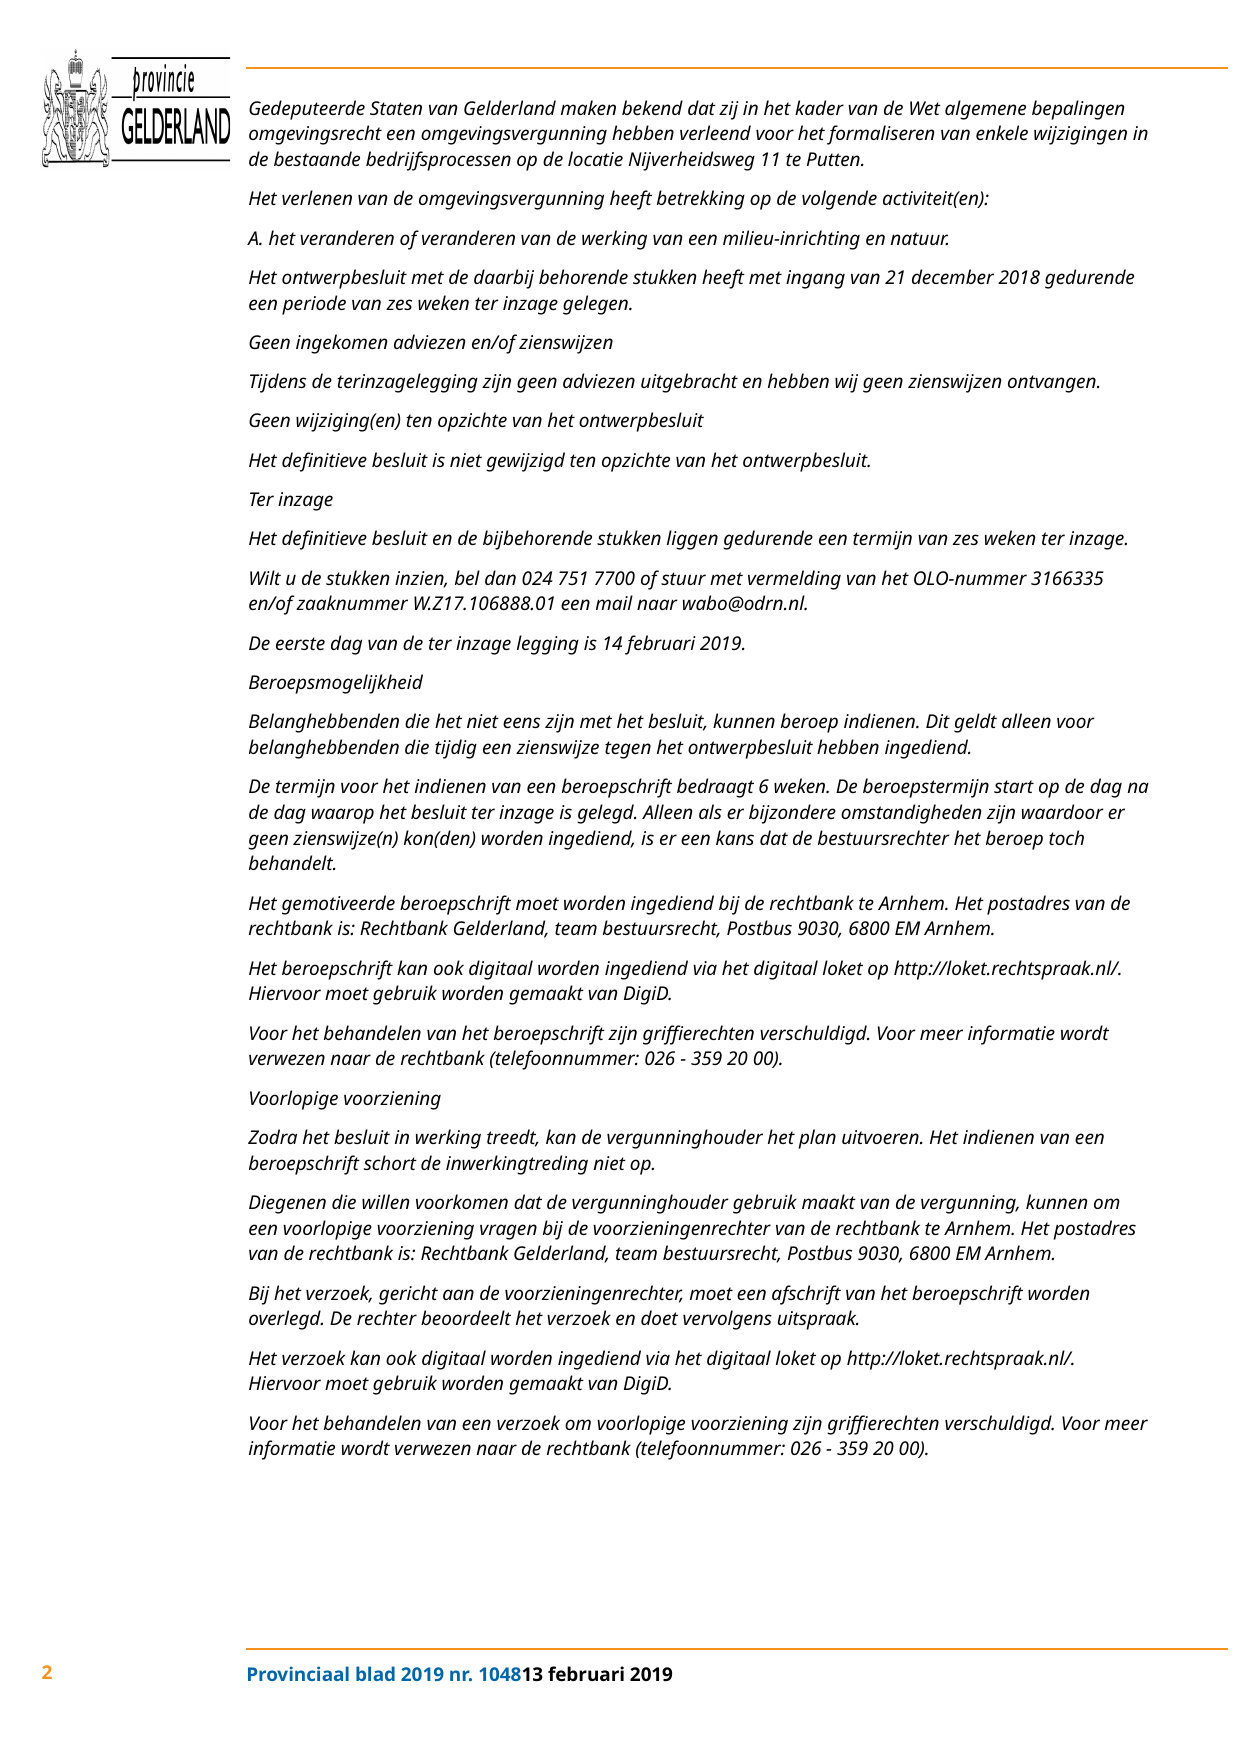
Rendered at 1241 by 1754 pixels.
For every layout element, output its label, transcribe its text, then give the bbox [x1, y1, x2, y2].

text Tijdens de terinzagelegging zijn geen adviezen uitgebracht en hebben wij geen zienswijzen ontvangen. [248, 368, 1152, 394]
text A. het veranderen of veranderen van de werking van een milieu-inrichting en natuur. [248, 225, 1152, 251]
text Belanghebbenden die het niet eens zijn met het besluit, kunnen beroep indienen. Dit geldt alleen voor belanghebbenden die tijdig een zienswijze tegen het ontwerpbesluit hebben ingediend. [248, 708, 1152, 760]
text Het verlenen van de omgevingsvergunning heeft betrekking op de volgende activiteit(en): [248, 186, 1152, 211]
text Het definitieve besluit en de bijbehorende stukken liggen gedurende een termijn van zes weken ter inzage. [248, 525, 1152, 551]
text Geen wijziging(en) ten opzichte van het ontwerpbesluit [248, 408, 1152, 433]
text Voor het behandelen van een verzoek om voorlopige voorziening zijn griffierechten verschuldigd. Voor meer informatie wordt verwezen naar de rechtbank (telefoonnummer: 026 - 359 20 00). [248, 1410, 1152, 1461]
text Zodra het besluit in werking treedt, kan de vergunninghouder het plan uitvoeren. Het indienen van een beroepschrift schort de inwerkingtreding niet op. [248, 1124, 1152, 1175]
text Voor het behandelen van het beroepschrift zijn griffierechten verschuldigd. Voor meer informatie wordt verwezen naar de rechtbank (telefoonnummer: 026 - 359 20 00). [248, 1020, 1152, 1071]
text Gedeputeerde Staten van Gelderland maken bekend dat zij in het kader van de Wet algemene bepalingen omgevingsrecht een omgevingsvergunning hebben verleend voor het formaliseren van enkele wijzigingen in de bestaande bedrijfsprocessen op de locatie Nijverheidsweg 11 te Putten. [248, 95, 1152, 172]
text Beroepsmogelijkheid [248, 669, 1152, 695]
text Het beroepschrift kan ook digitaal worden ingediend via het digitaal loket op http://loket.rechtspraak.nl/. Hiervoor moet gebruik worden gemaakt van DigiD. [248, 955, 1152, 1006]
text Bij het verzoek, gericht aan de voorzieningenrechter, moet een afschrift van het beroepschrift worden overlegd. De rechter beoordeelt het verzoek en doet vervolgens uitspraak. [248, 1280, 1152, 1331]
text Het gemotiveerde beroepschrift moet worden ingediend bij de rechtbank te Arnhem. Het postadres van de rechtbank is: Rechtbank Gelderland, team bestuursrecht, Postbus 9030, 6800 EM Arnhem. [248, 890, 1152, 941]
text Het ontwerpbesluit met de daarbij behorende stukken heeft met ingang van 21 december 2018 gedurende een periode van zes weken ter inzage gelegen. [248, 264, 1152, 316]
text Ter inzage [248, 486, 1152, 512]
text Diegenen die willen voorkomen dat de vergunninghouder gebruik maakt van de vergunning, kunnen om een voorlopige voorziening vragen bij de voorzieningenrechter van de rechtbank te Arnhem. Het postadres van de rechtbank is: Rechtbank Gelderland, team bestuursrecht, Postbus 9030, 6800 EM Arnhem. [248, 1189, 1152, 1266]
text Voorlopige voorziening [248, 1085, 1152, 1110]
text De eerste dag van de ter inzage legging is 14 februari 2019. [248, 630, 1152, 655]
text Wilt u de stukken inzien, bel dan 024 751 7700 of stuur met vermelding van het OLO-nummer 3166335 en/of zaaknummer W.Z17.106888.01 een mail naar wabo@odrn.nl. [248, 565, 1152, 616]
picture [41, 47, 231, 172]
text Het verzoek kan ook digitaal worden ingediend via het digitaal loket op http://loket.rechtspraak.nl/. Hiervoor moet gebruik worden gemaakt van DigiD. [248, 1345, 1152, 1396]
text Geen ingekomen adviezen en/of zienswijzen [248, 329, 1152, 355]
text Het definitieve besluit is niet gewijzigd ten opzichte van het ontwerpbesluit. [248, 447, 1152, 473]
text De termijn voor het indienen van een beroepschrift bedraagt 6 weken. De beroepstermijn start op de dag na de dag waarop het besluit ter inzage is gelegd. Alleen als er bijzondere omstandigheden zijn waardoor er geen zienswijze(n) kon(den) worden ingediend, is er een kans dat de bestuursrechter het beroep toch behandelt. [248, 773, 1152, 876]
